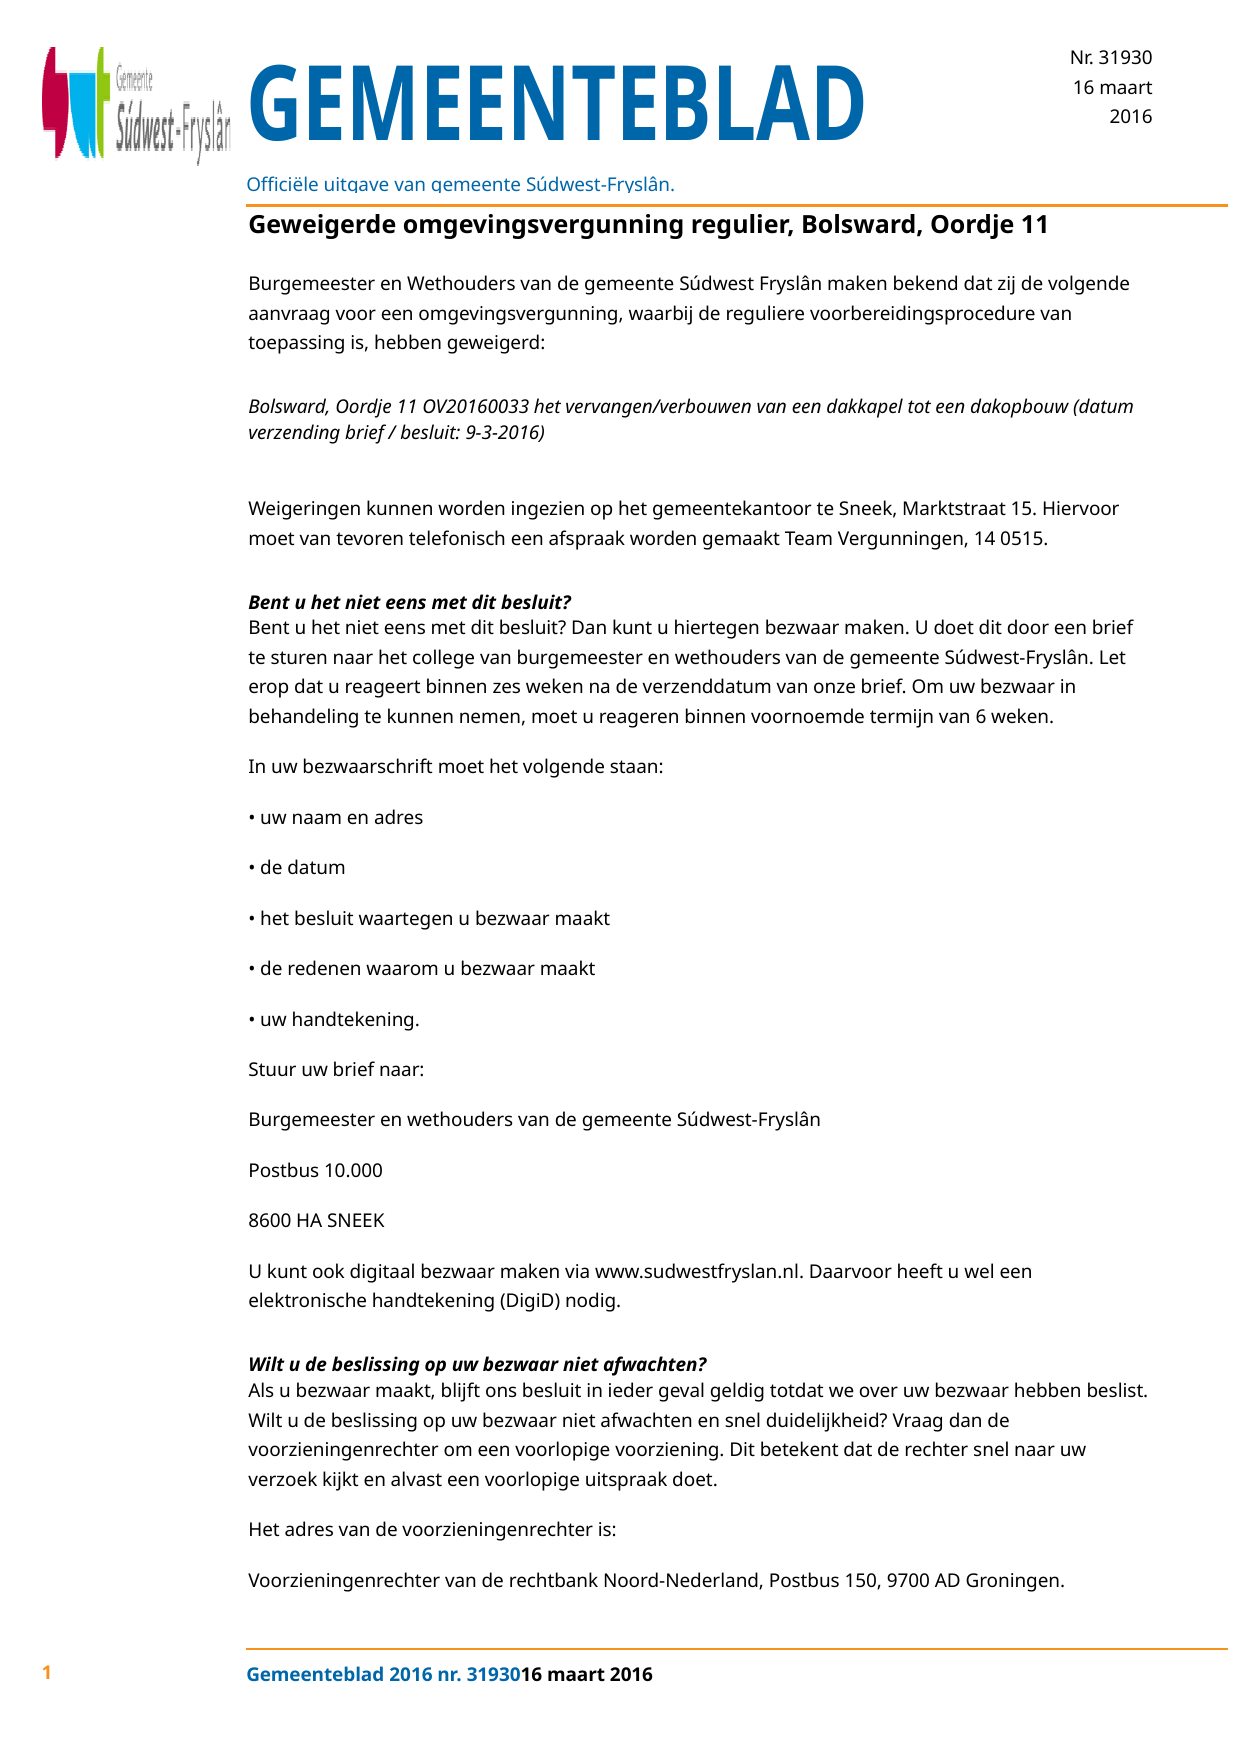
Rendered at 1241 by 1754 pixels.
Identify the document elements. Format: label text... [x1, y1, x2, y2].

text Weigeringen kunnen worden ingezien op het gemeentekantoor te Sneek, Marktstraat 15. Hiervoor moet van tevoren telefonisch een afspraak worden gemaakt Team Vergunningen, 14 0515. [248, 495, 1152, 551]
text • uw handtekening. [248, 1006, 1152, 1032]
text Voorzieningenrechter van de rechtbank Noord-Nederland, Postbus 150, 9700 AD Groningen. [248, 1567, 1152, 1592]
text • de redenen waarom u bezwaar maakt [248, 955, 1152, 981]
text • uw naam en adres [248, 804, 1152, 830]
text Bolsward, Oordje 11 OV20160033 het vervangen/verbouwen van een dakkapel tot een dakopbouw (datum verzending brief / besluit: 9-3-2016) [248, 393, 1152, 445]
text Geweigerde omgevingsvergunning regulier, Bolsward, Oordje 11 [248, 207, 1152, 241]
text Bent u het niet eens met dit besluit? Dan kunt u hiertegen bezwaar maken. U doet dit door een brief te sturen naar het college van burgemeester en wethouders van de gemeente Súdwest-Fryslân. Let erop dat u reageert binnen zes weken na de verzenddatum van onze brief. Om uw bezwaar in behandeling te kunnen nemen, moet u reageren binnen voornoemde termijn van 6 weken. [248, 614, 1152, 729]
text • de datum [248, 854, 1152, 880]
text Burgemeester en Wethouders van de gemeente Súdwest Fryslân maken bekend dat zij de volgende aanvraag voor een omgevingsvergunning, waarbij de reguliere voorbereidingsprocedure van toepassing is, hebben geweigerd: [248, 270, 1152, 355]
text Stuur uw brief naar: [248, 1056, 1152, 1082]
text Bent u het niet eens met dit besluit? [248, 589, 1152, 614]
text Als u bezwaar maakt, blijft ons besluit in ieder geval geldig totdat we over uw bezwaar hebben beslist. Wilt u de beslissing op uw bezwaar niet afwachten en snel duidelijkheid? Vraag dan de voorzieningenrechter om een voorlopige voorziening. Dit betekent dat de rechter snel naar uw verzoek kijkt en alvast een voorlopige uitspraak doet. [248, 1377, 1152, 1492]
text Wilt u de beslissing op uw bezwaar niet afwachten? [248, 1351, 1152, 1377]
text Postbus 10.000 [248, 1157, 1152, 1183]
text 8600 HA SNEEK [248, 1207, 1152, 1233]
picture [41, 47, 231, 172]
text U kunt ook digitaal bezwaar maken via www.sudwestfryslan.nl. Daarvoor heeft u wel een elektronische handtekening (DigiD) nodig. [248, 1258, 1152, 1313]
text In uw bezwaarschrift moet het volgende staan: [248, 754, 1152, 779]
text Het adres van de voorzieningenrechter is: [248, 1516, 1152, 1542]
text • het besluit waartegen u bezwaar maakt [248, 905, 1152, 931]
text Burgemeester en wethouders van de gemeente Súdwest-Fryslân [248, 1107, 1152, 1132]
